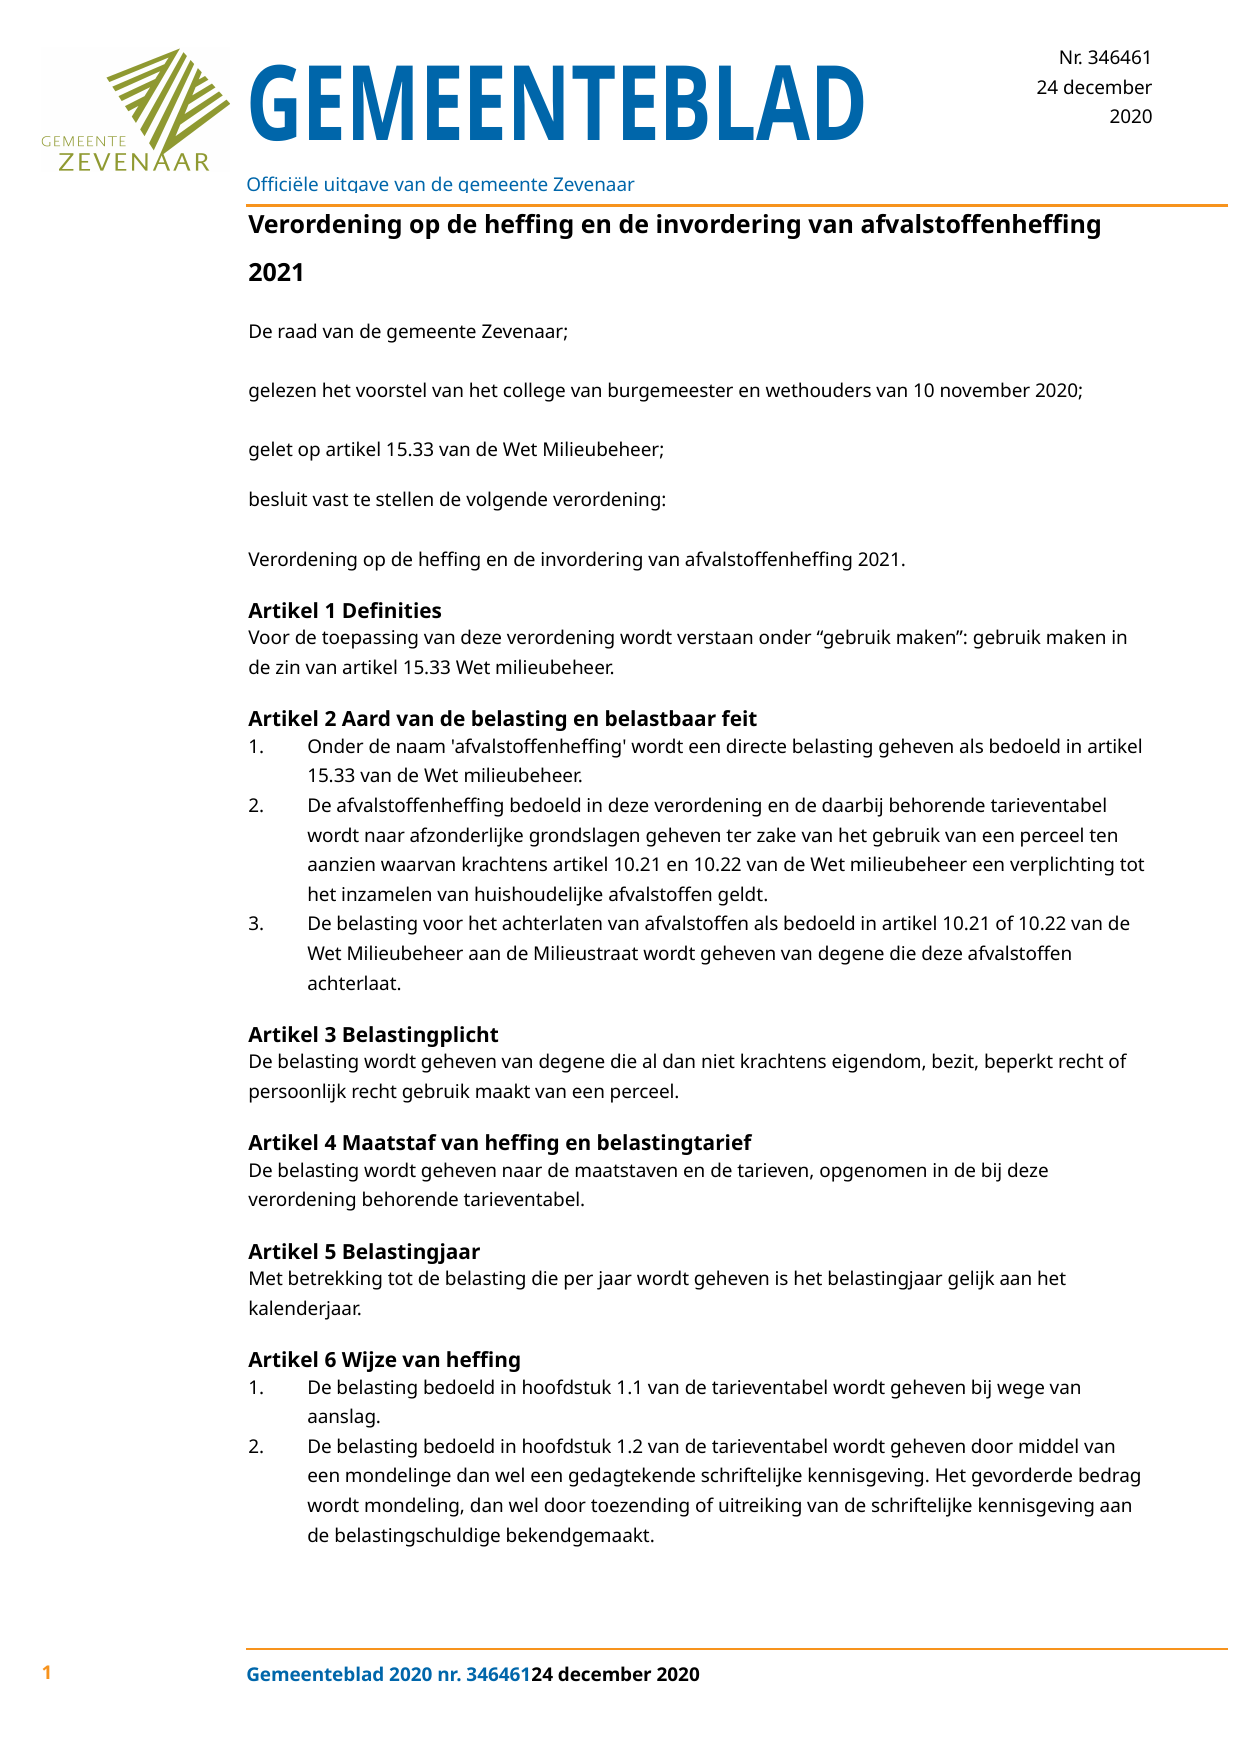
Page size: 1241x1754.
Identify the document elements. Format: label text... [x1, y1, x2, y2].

text Verordening op de heffing en de invordering van afvalstoffenheffing 2021 [248, 207, 1152, 288]
text Artikel 2 Aard van de belasting en belastbaar feit [248, 704, 1152, 733]
text gelet op artikel 15.33 van de Wet Milieubeheer; [248, 436, 1152, 462]
list De afvalstoffenheffing bedoeld in deze verordening en de daarbij behorende tarieventabel wordt naar afzonderlijke grondslagen geheven ter zake van het gebruik van een perceel ten aanzien waarvan krachtens artikel 10.21 en 10.22 van de Wet milieubeheer een verplichting tot het inzamelen van huishoudelijke afvalstoffen geldt. [248, 792, 1152, 907]
text besluit vast te stellen de volgende verordening: [248, 487, 1152, 512]
text Voor de toepassing van deze verordening wordt verstaan onder “gebruik maken”: gebruik maken in de zin van artikel 15.33 Wet milieubeheer. [248, 624, 1152, 680]
text Artikel 6 Wijze van heffing [248, 1345, 1152, 1374]
text Artikel 3 Belastingplicht [248, 1020, 1152, 1048]
picture [41, 47, 231, 172]
text Artikel 5 Belastingjaar [248, 1237, 1152, 1265]
text gelezen het voorstel van het college van burgemeester en wethouders van 10 november 2020; [248, 377, 1152, 403]
list De belasting voor het achterlaten van afvalstoffen als bedoeld in artikel 10.21 of 10.22 van de Wet Milieubeheer aan de Milieustraat wordt geheven van degene die deze afvalstoffen achterlaat. [248, 911, 1152, 995]
text Verordening op de heffing en de invordering van afvalstoffenheffing 2021. [248, 546, 1152, 571]
text Artikel 4 Maatstaf van heffing en belastingtarief [248, 1128, 1152, 1157]
text Met betrekking tot de belasting die per jaar wordt geheven is het belastingjaar gelijk aan het kalenderjaar. [248, 1265, 1152, 1321]
text De raad van de gemeente Zevenaar; [248, 318, 1152, 344]
list De belasting bedoeld in hoofdstuk 1.1 van de tarieventabel wordt geheven bij wege van aanslag. [248, 1374, 1152, 1429]
text De belasting wordt geheven van degene die al dan niet krachtens eigendom, bezit, beperkt recht of persoonlijk recht gebruik maakt van een perceel. [248, 1048, 1152, 1104]
text Artikel 1 Definities [248, 596, 1152, 624]
list Onder de naam 'afvalstoffenheffing' wordt een directe belasting geheven als bedoeld in artikel 15.33 van de Wet milieubeheer. [248, 733, 1152, 788]
text De belasting wordt geheven naar de maatstaven en de tarieven, opgenomen in de bij deze verordening behorende tarieventabel. [248, 1157, 1152, 1212]
list De belasting bedoeld in hoofdstuk 1.2 van de tarieventabel wordt geheven door middel van een mondelinge dan wel een gedagtekende schriftelijke kennisgeving. Het gevorderde bedrag wordt mondeling, dan wel door toezending of uitreiking van de schriftelijke kennisgeving aan de belastingschuldige bekendgemaakt. [248, 1433, 1152, 1547]
